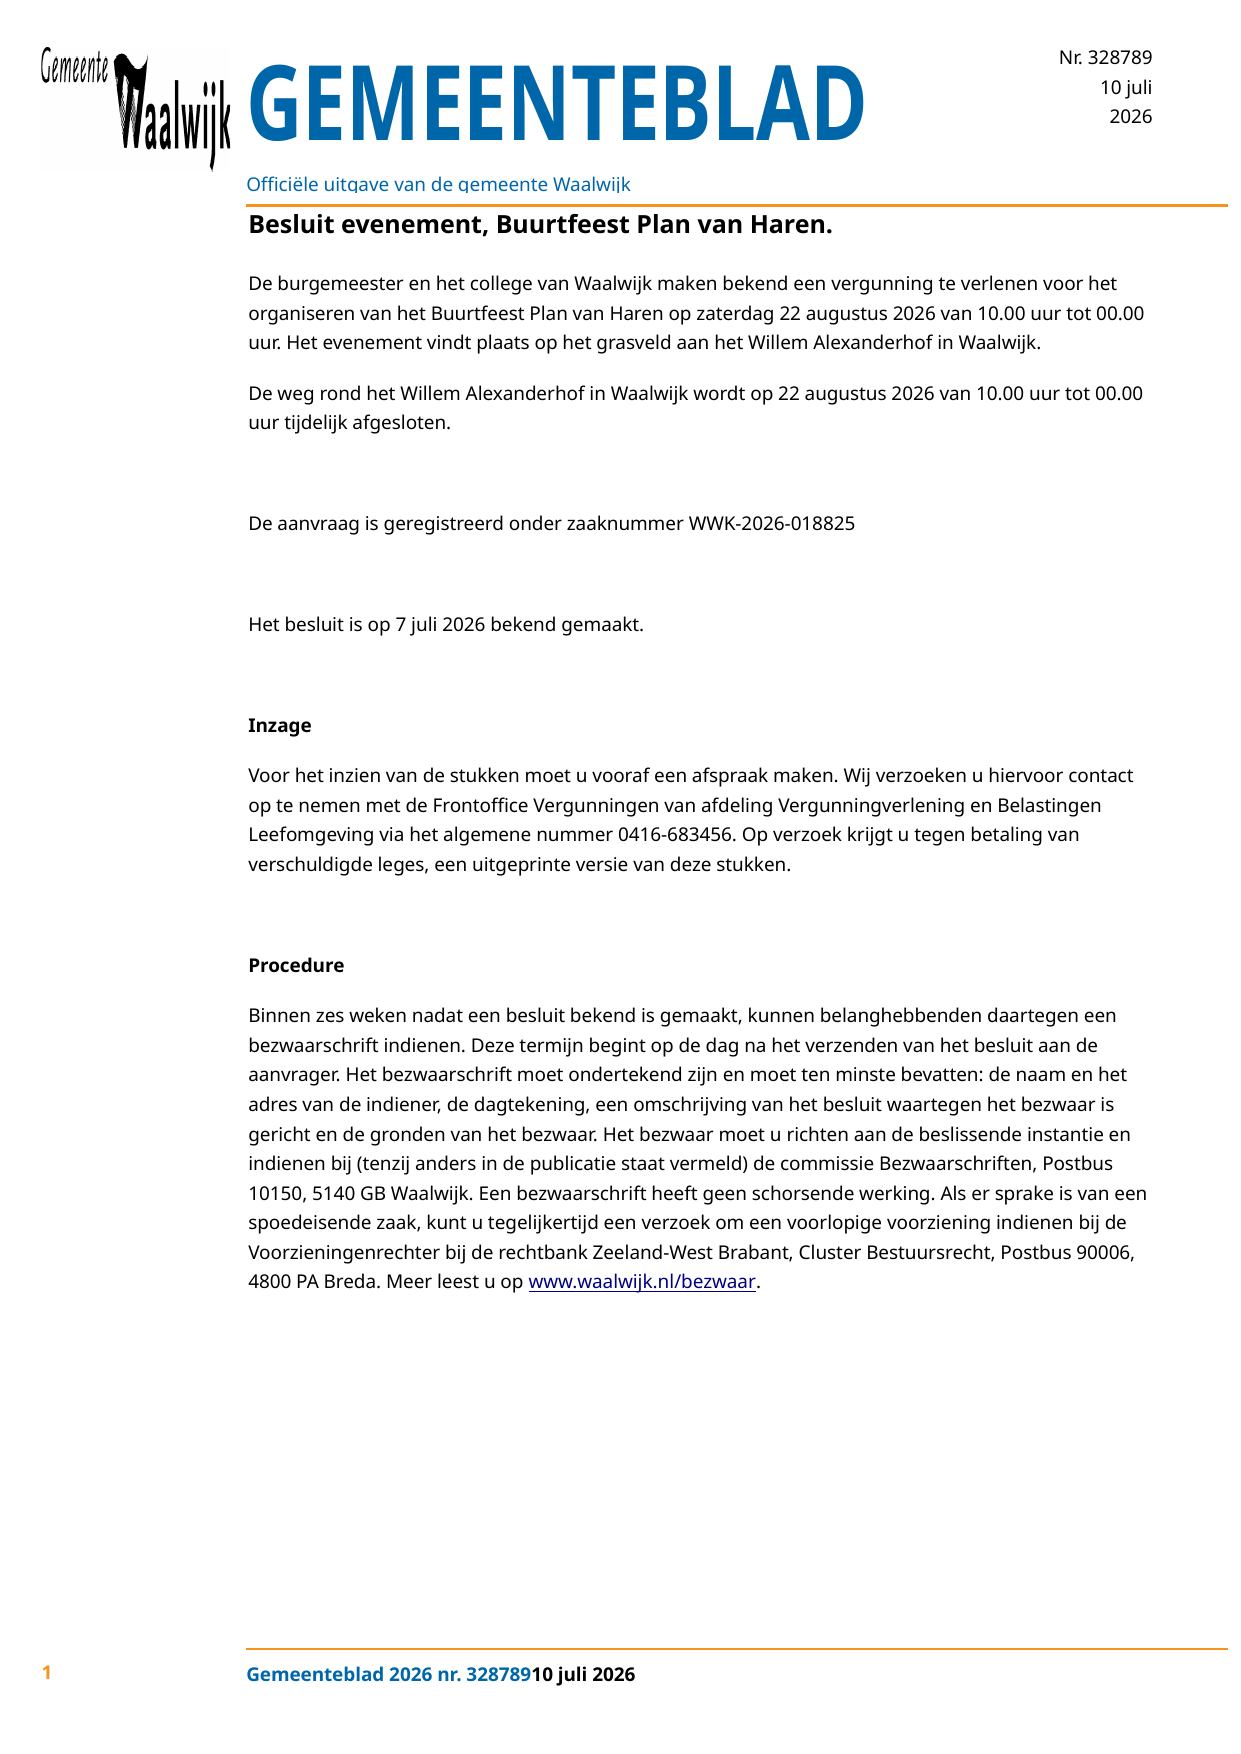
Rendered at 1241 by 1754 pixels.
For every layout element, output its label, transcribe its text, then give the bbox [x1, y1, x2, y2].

text Inzage [248, 712, 1152, 738]
text De weg rond het Willem Alexanderhof in Waalwijk wordt op 22 augustus 2026 van 10.00 uur tot 00.00 uur tijdelijk afgesloten. [248, 380, 1152, 435]
text Voor het inzien van de stukken moet u vooraf een afspraak maken. Wij verzoeken u hiervoor contact op te nemen met de Frontoffice Vergunningen van afdeling Vergunningverlening en Belastingen Leefomgeving via het algemene nummer 0416-683456. Op verzoek krijgt u tegen betaling van verschuldigde leges, een uitgeprinte versie van deze stukken. [248, 762, 1152, 877]
text De aanvraag is geregistreerd onder zaaknummer WWK-2026-018825 [248, 510, 1152, 536]
text Het besluit is op 7 juli 2026 bekend gemaakt. [248, 611, 1152, 637]
text De burgemeester en het college van Waalwijk maken bekend een vergunning te verlenen voor het organiseren van het Buurtfeest Plan van Haren op zaterdag 22 augustus 2026 van 10.00 uur tot 00.00 uur. Het evenement vindt plaats op het grasveld aan het Willem Alexanderhof in Waalwijk. [248, 270, 1152, 355]
picture [41, 47, 231, 172]
text Binnen zes weken nadat een besluit bekend is gemaakt, kunnen belanghebbenden daartegen een bezwaarschrift indienen. Deze termijn begint op de dag na het verzenden van het besluit aan de aanvrager. Het bezwaarschrift moet ondertekend zijn en moet ten minste bevatten: de naam en het adres van de indiener, de dagtekening, een omschrijving van het besluit waartegen het bezwaar is gericht en de gronden van het bezwaar. Het bezwaar moet u richten aan de beslissende instantie en indienen bij (tenzij anders in de publicatie staat vermeld) de commissie Bezwaarschriften, Postbus 10150, 5140 GB Waalwijk. Een bezwaarschrift heeft geen schorsende werking. Als er sprake is van een spoedeisende zaak, kunt u tegelijkertijd een verzoek om een voorlopige voorziening indienen bij de Voorzieningenrechter bij de rechtbank Zeeland-West Brabant, Cluster Bestuursrecht, Postbus 90006, 4800 PA Breda. Meer leest u op www.waalwijk.nl/bezwaar. [248, 1002, 1152, 1294]
text Procedure [248, 952, 1152, 978]
text Besluit evenement, Buurtfeest Plan van Haren. [248, 207, 1152, 241]
